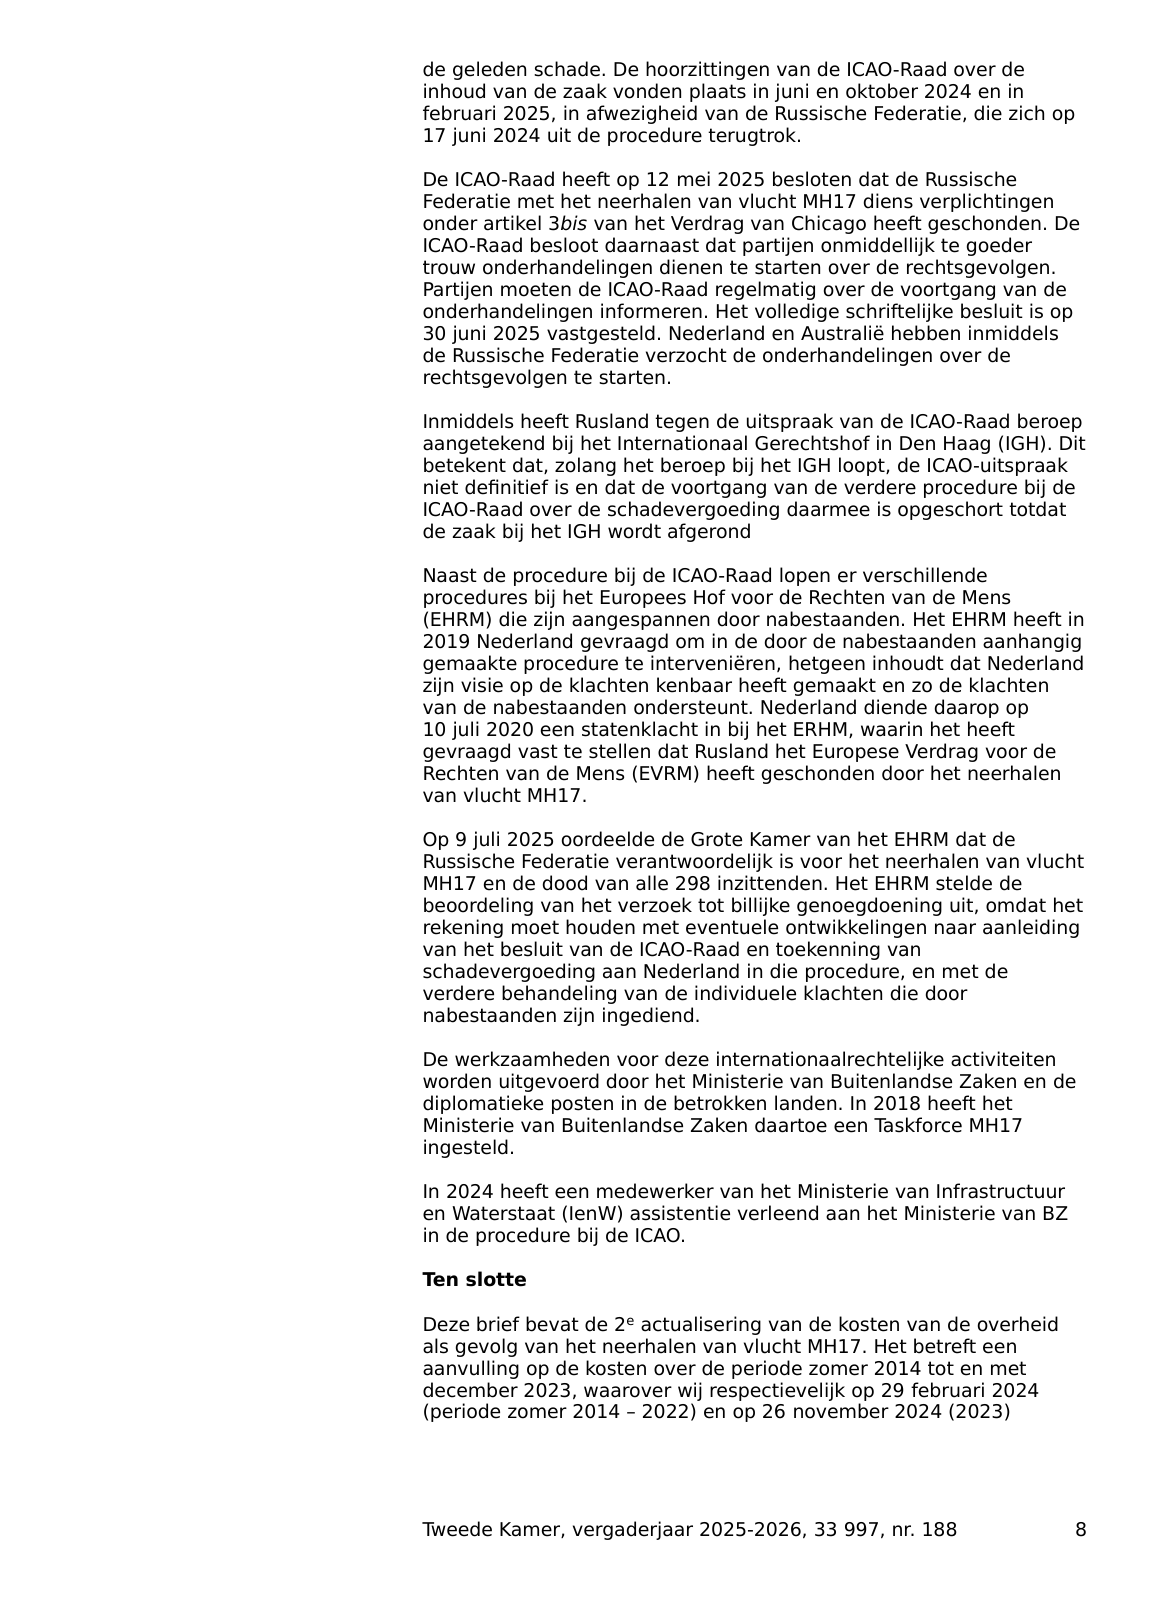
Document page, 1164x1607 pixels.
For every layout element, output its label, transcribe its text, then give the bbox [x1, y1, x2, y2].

text De ICAO-Raad heeft op 12 mei 2025 besloten dat de Russische Federatie met het neerhalen van vlucht MH17 diens verplichtingen onder artikel 3bis van het Verdrag van Chicago heeft geschonden. De ICAO-Raad besloot daarnaast dat partijen onmiddellijk te goeder trouw onderhandelingen dienen te starten over de rechtsgevolgen. Partijen moeten de ICAO-Raad regelmatig over de voortgang van de onderhandelingen informeren. Het volledige schriftelijke besluit is op 30 juni 2025 vastgesteld. Nederland en Australië hebben inmiddels de Russische Federatie verzocht de onderhandelingen over de rechtsgevolgen te starten. [422, 169, 1087, 389]
text Inmiddels heeft Rusland tegen de uitspraak van de ICAO-Raad beroep aangetekend bij het Internationaal Gerechtshof in Den Haag (IGH). Dit betekent dat, zolang het beroep bij het IGH loopt, de ICAO-uitspraak niet definitief is en dat de voortgang van de verdere procedure bij de ICAO-Raad over de schadevergoeding daarmee is opgeschort totdat de zaak bij het IGH wordt afgerond [422, 411, 1087, 543]
subtitle Ten slotte [422, 1269, 1087, 1291]
text In 2024 heeft een medewerker van het Ministerie van Infrastructuur en Waterstaat (IenW) assistentie verleend aan het Ministerie van BZ in de procedure bij de ICAO. [422, 1181, 1087, 1247]
text de geleden schade. De hoorzittingen van de ICAO-Raad over de inhoud van de zaak vonden plaats in juni en oktober 2024 en in februari 2025, in afwezigheid van de Russische Federatie, die zich op 17 juni 2024 uit de procedure terugtrok. [422, 59, 1087, 147]
text Naast de procedure bij de ICAO-Raad lopen er verschillende procedures bij het Europees Hof voor de Rechten van de Mens (EHRM) die zijn aangespannen door nabestaanden. Het EHRM heeft in 2019 Nederland gevraagd om in de door de nabestaanden aanhangig gemaakte procedure te interveniëren, hetgeen inhoudt dat Nederland zijn visie op de klachten kenbaar heeft gemaakt en zo de klachten van de nabestaanden ondersteunt. Nederland diende daarop op 10 juli 2020 een statenklacht in bij het ERHM, waarin het heeft gevraagd vast te stellen dat Rusland het Europese Verdrag voor de Rechten van de Mens (EVRM) heeft geschonden door het neerhalen van vlucht MH17. [422, 565, 1087, 807]
text Deze brief bevat de 2e actualisering van de kosten van de overheid als gevolg van het neerhalen van vlucht MH17. Het betreft een aanvulling op de kosten over de periode zomer 2014 tot en met december 2023, waarover wij respectievelijk op 29 februari 2024 (periode zomer 2014 – 2022) en op 26 november 2024 (2023) [422, 1313, 1087, 1423]
text De werkzaamheden voor deze internationaalrechtelijke activiteiten worden uitgevoerd door het Ministerie van Buitenlandse Zaken en de diplomatieke posten in de betrokken landen. In 2018 heeft het Ministerie van Buitenlandse Zaken daartoe een Taskforce MH17 ingesteld. [422, 1049, 1087, 1159]
text Op 9 juli 2025 oordeelde de Grote Kamer van het EHRM dat de Russische Federatie verantwoordelijk is voor het neerhalen van vlucht MH17 en de dood van alle 298 inzittenden. Het EHRM stelde de beoordeling van het verzoek tot billijke genoegdoening uit, omdat het rekening moet houden met eventuele ontwikkelingen naar aanleiding van het besluit van de ICAO-Raad en toekenning van schadevergoeding aan Nederland in die procedure, en met de verdere behandeling van de individuele klachten die door nabestaanden zijn ingediend. [422, 829, 1087, 1027]
